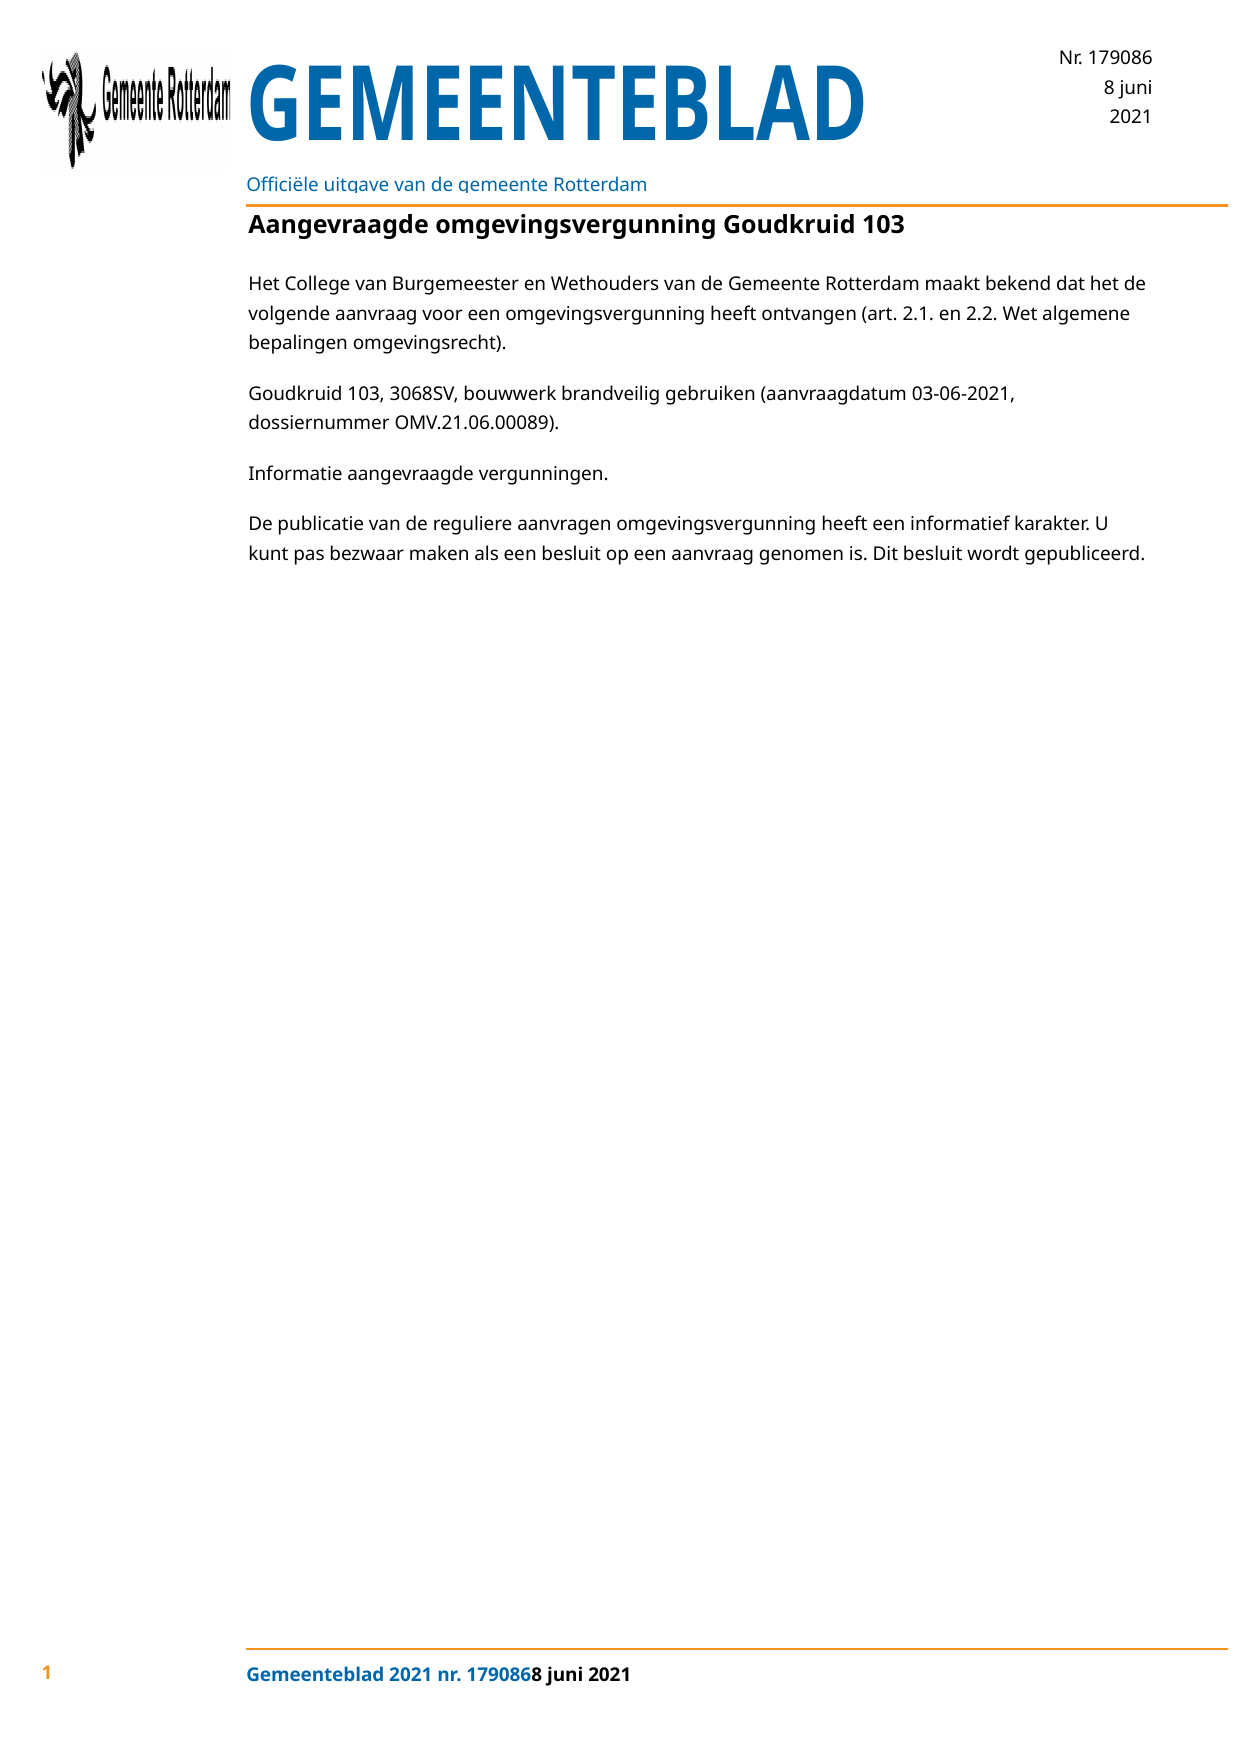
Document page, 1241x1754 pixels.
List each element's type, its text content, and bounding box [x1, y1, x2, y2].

text De publicatie van de reguliere aanvragen omgevingsvergunning heeft een informatief karakter. U kunt pas bezwaar maken als een besluit op een aanvraag genomen is. Dit besluit wordt gepubliceerd. [248, 510, 1152, 566]
text Aangevraagde omgevingsvergunning Goudkruid 103 [248, 207, 1152, 241]
text Informatie aangevraagde vergunningen. [248, 460, 1152, 486]
text Goudkruid 103, 3068SV, bouwwerk brandveilig gebruiken (aanvraagdatum 03-06-2021, dossiernummer OMV.21.06.00089). [248, 380, 1152, 435]
picture [41, 47, 231, 172]
text Het College van Burgemeester en Wethouders van de Gemeente Rotterdam maakt bekend dat het de volgende aanvraag voor een omgevingsvergunning heeft ontvangen (art. 2.1. en 2.2. Wet algemene bepalingen omgevingsrecht). [248, 270, 1152, 355]
